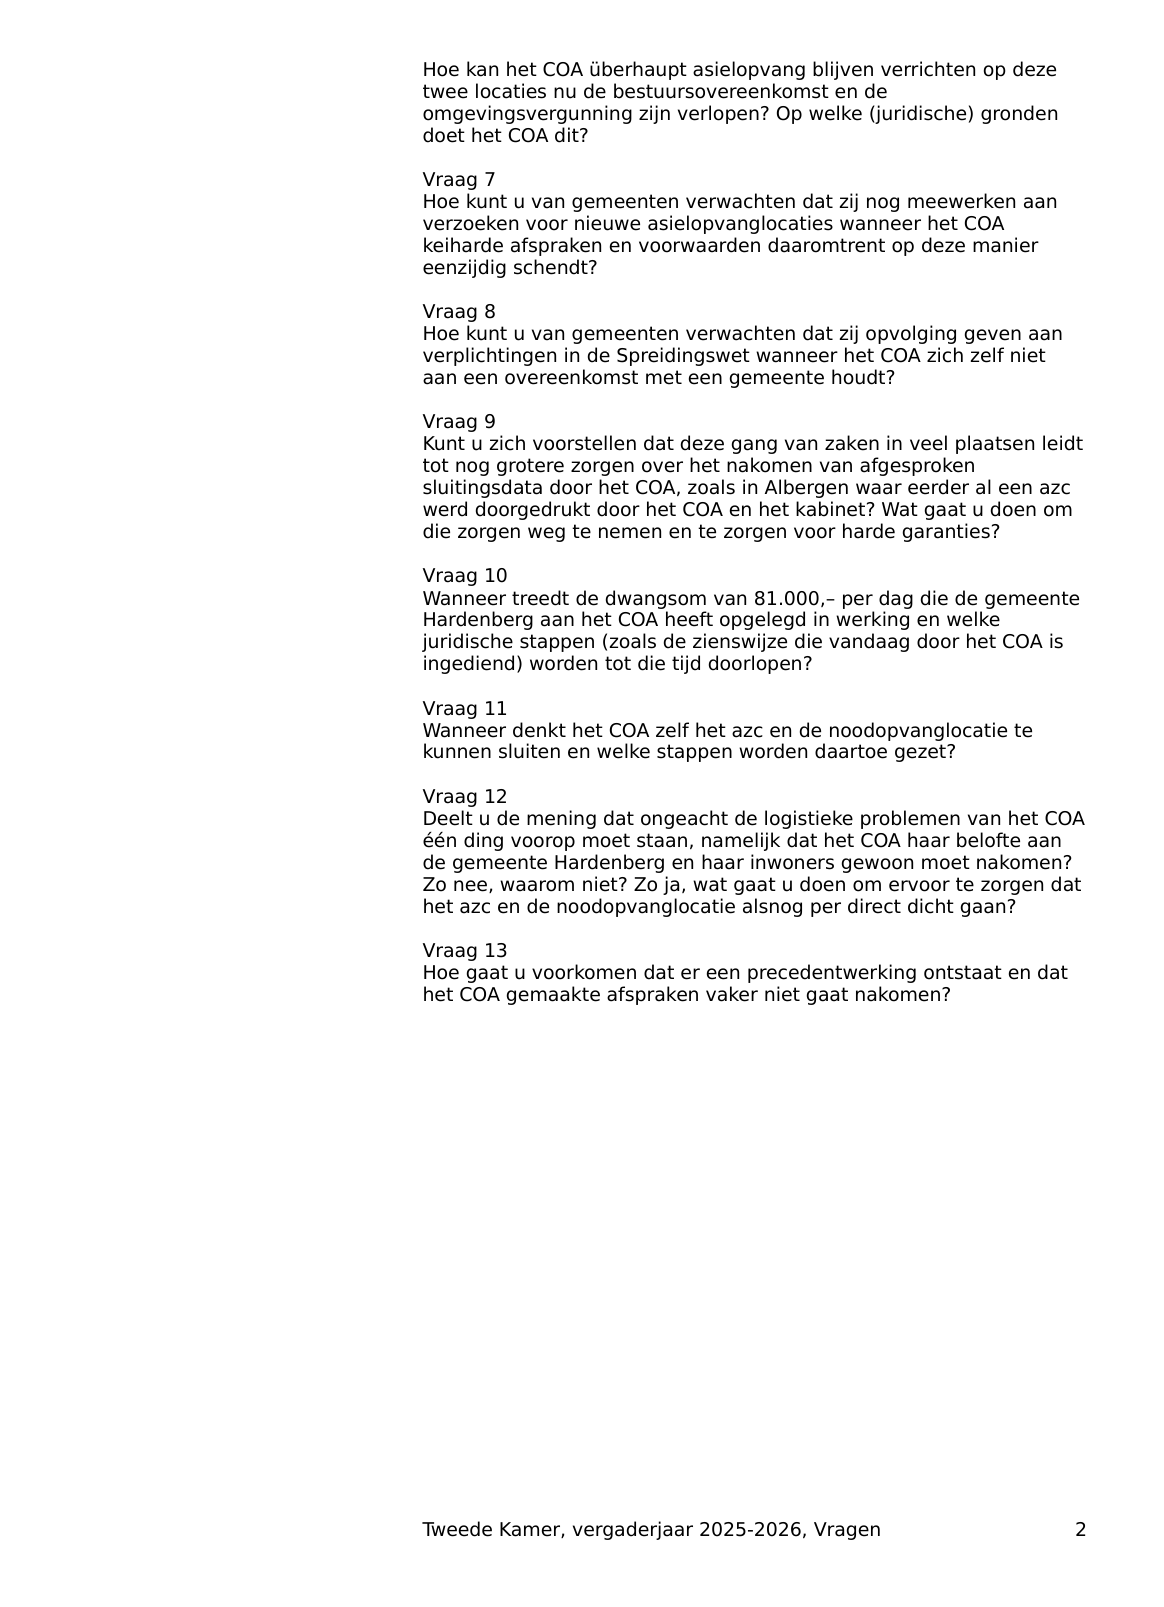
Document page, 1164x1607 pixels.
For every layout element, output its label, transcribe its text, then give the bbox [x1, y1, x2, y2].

text Hoe kunt u van gemeenten verwachten dat zij nog meewerken aan verzoeken voor nieuwe asielopvanglocaties wanneer het COA keiharde afspraken en voorwaarden daaromtrent op deze manier eenzijdig schendt? [422, 191, 1087, 279]
text Vraag 9 [422, 411, 1087, 433]
text Vraag 12 [422, 786, 1087, 808]
text Wanneer treedt de dwangsom van 81.000,– per dag die de gemeente Hardenberg aan het COA heeft opgelegd in werking en welke juridische stappen (zoals de zienswijze die vandaag door het COA is ingediend) worden tot die tijd doorlopen? [422, 587, 1087, 675]
text Hoe kunt u van gemeenten verwachten dat zij opvolging geven aan verplichtingen in de Spreidingswet wanneer het COA zich zelf niet aan een overeenkomst met een gemeente houdt? [422, 323, 1087, 389]
text Hoe gaat u voorkomen dat er een precedentwerking ontstaat en dat het COA gemaakte afspraken vaker niet gaat nakomen? [422, 962, 1087, 1006]
text Wanneer denkt het COA zelf het azc en de noodopvanglocatie te kunnen sluiten en welke stappen worden daartoe gezet? [422, 719, 1087, 763]
text Vraag 13 [422, 940, 1087, 962]
text Vraag 11 [422, 697, 1087, 719]
text Kunt u zich voorstellen dat deze gang van zaken in veel plaatsen leidt tot nog grotere zorgen over het nakomen van afgesproken sluitingsdata door het COA, zoals in Albergen waar eerder al een azc werd doorgedrukt door het COA en het kabinet? Wat gaat u doen om die zorgen weg te nemen en te zorgen voor harde garanties? [422, 433, 1087, 543]
text Vraag 7 [422, 169, 1087, 191]
text Vraag 10 [422, 565, 1087, 587]
text Vraag 8 [422, 301, 1087, 323]
text Deelt u de mening dat ongeacht de logistieke problemen van het COA één ding voorop moet staan, namelijk dat het COA haar belofte aan de gemeente Hardenberg en haar inwoners gewoon moet nakomen? Zo nee, waarom niet? Zo ja, wat gaat u doen om ervoor te zorgen dat het azc en de noodopvanglocatie alsnog per direct dicht gaan? [422, 808, 1087, 917]
text Hoe kan het COA überhaupt asielopvang blijven verrichten op deze twee locaties nu de bestuursovereenkomst en de omgevingsvergunning zijn verlopen? Op welke (juridische) gronden doet het COA dit? [422, 59, 1087, 147]
